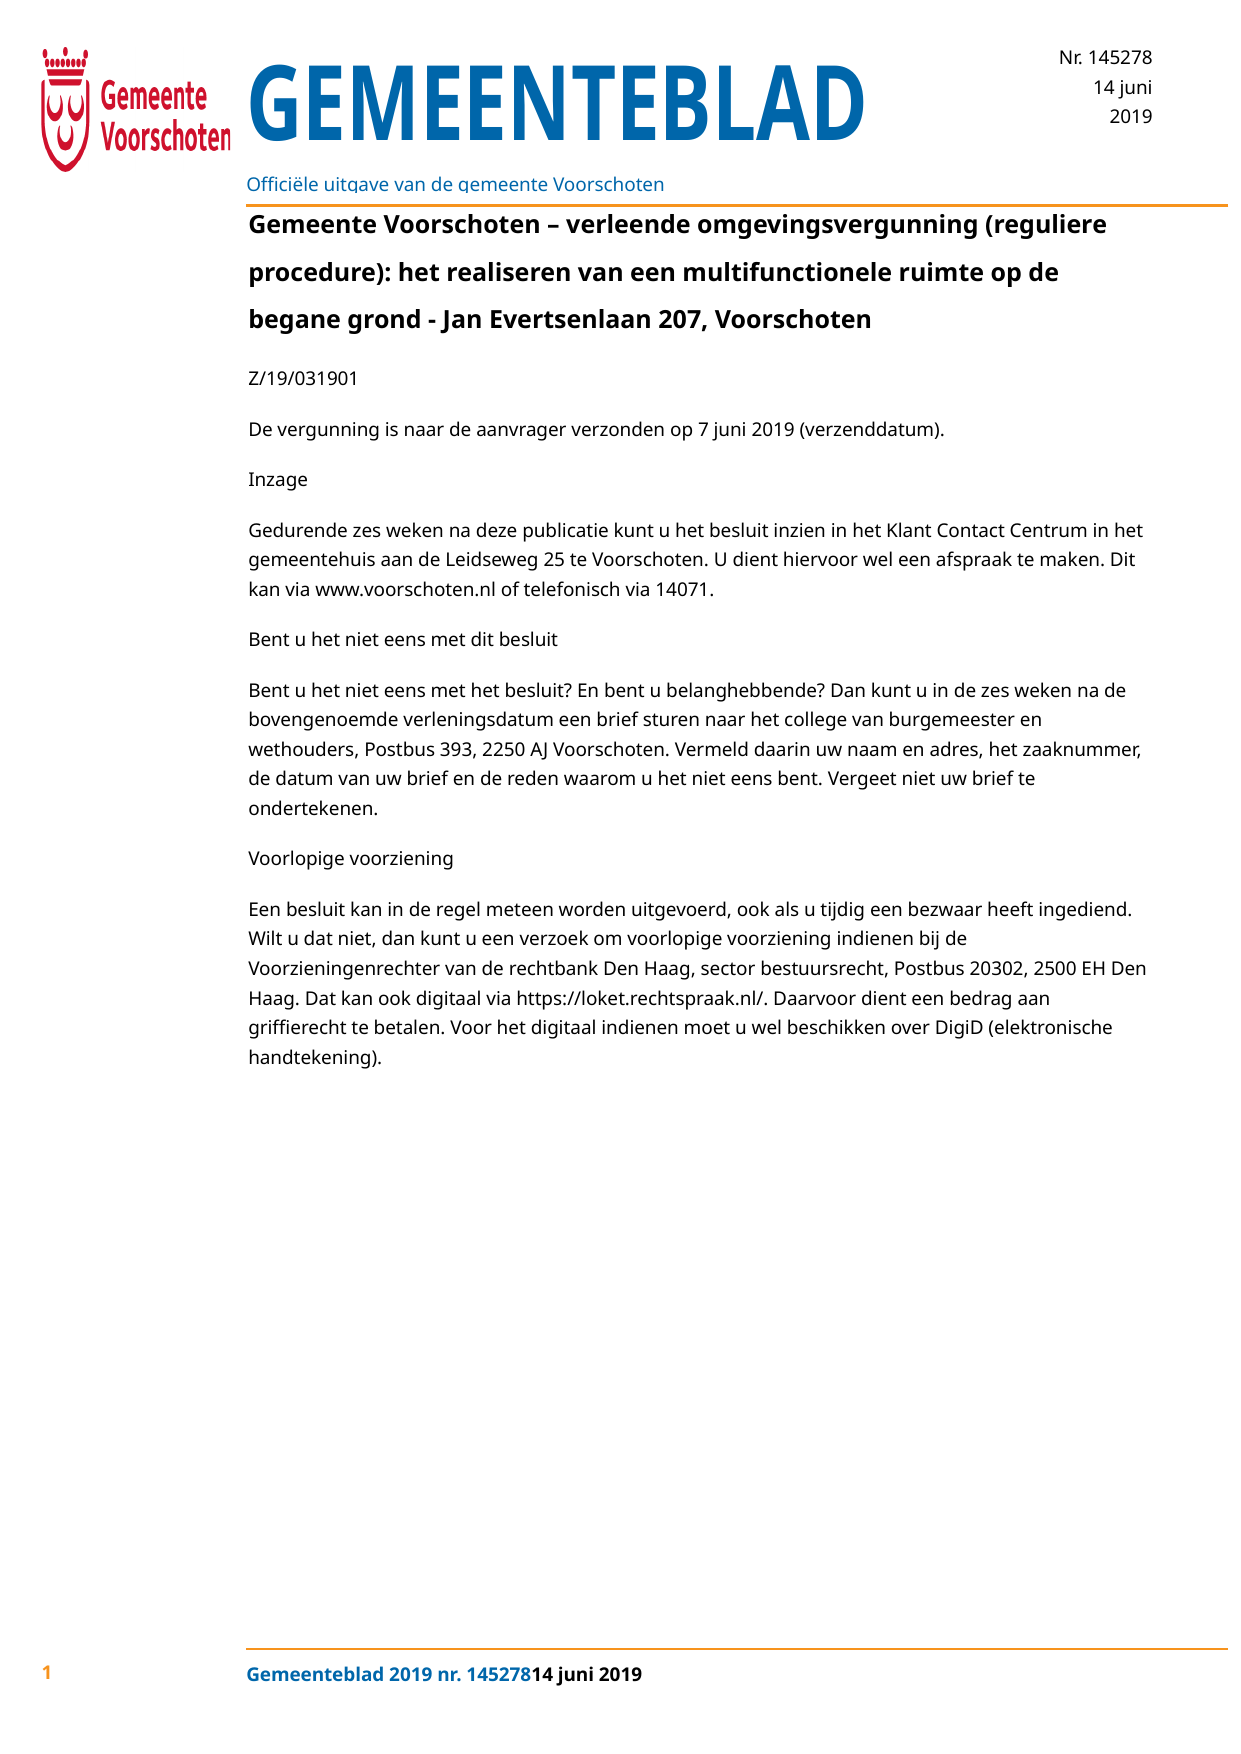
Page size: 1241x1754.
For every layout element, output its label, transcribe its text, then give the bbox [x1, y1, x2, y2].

text Voorlopige voorziening [248, 846, 1152, 871]
picture [41, 47, 231, 172]
text Gedurende zes weken na deze publicatie kunt u het besluit inzien in het Klant Contact Centrum in het gemeentehuis aan de Leidseweg 25 te Voorschoten. U dient hiervoor wel een afspraak te maken. Dit kan via www.voorschoten.nl of telefonisch via 14071. [248, 517, 1152, 602]
text De vergunning is naar de aanvrager verzonden op 7 juni 2019 (verzenddatum). [248, 416, 1152, 442]
text Inzage [248, 466, 1152, 492]
text Z/19/031901 [248, 366, 1152, 391]
text Gemeente Voorschoten – verleende omgevingsvergunning (reguliere procedure): het realiseren van een multifunctionele ruimte op de begane grond - Jan Evertsenlaan 207, Voorschoten [248, 207, 1152, 336]
text Bent u het niet eens met dit besluit [248, 626, 1152, 652]
text Bent u het niet eens met het besluit? En bent u belanghebbende? Dan kunt u in de zes weken na de bovengenoemde verleningsdatum een brief sturen naar het college van burgemeester en wethouders, Postbus 393, 2250 AJ Voorschoten. Vermeld daarin uw naam en adres, het zaaknummer, de datum van uw brief en de reden waarom u het niet eens bent. Vergeet niet uw brief te ondertekenen. [248, 677, 1152, 821]
text Een besluit kan in de regel meteen worden uitgevoerd, ook als u tijdig een bezwaar heeft ingediend. Wilt u dat niet, dan kunt u een verzoek om voorlopige voorziening indienen bij de Voorzieningenrechter van de rechtbank Den Haag, sector bestuursrecht, Postbus 20302, 2500 EH Den Haag. Dat kan ook digitaal via https://loket.rechtspraak.nl/. Daarvoor dient een bedrag aan griffierecht te betalen. Voor het digitaal indienen moet u wel beschikken over DigiD (elektronische handtekening). [248, 896, 1152, 1069]
